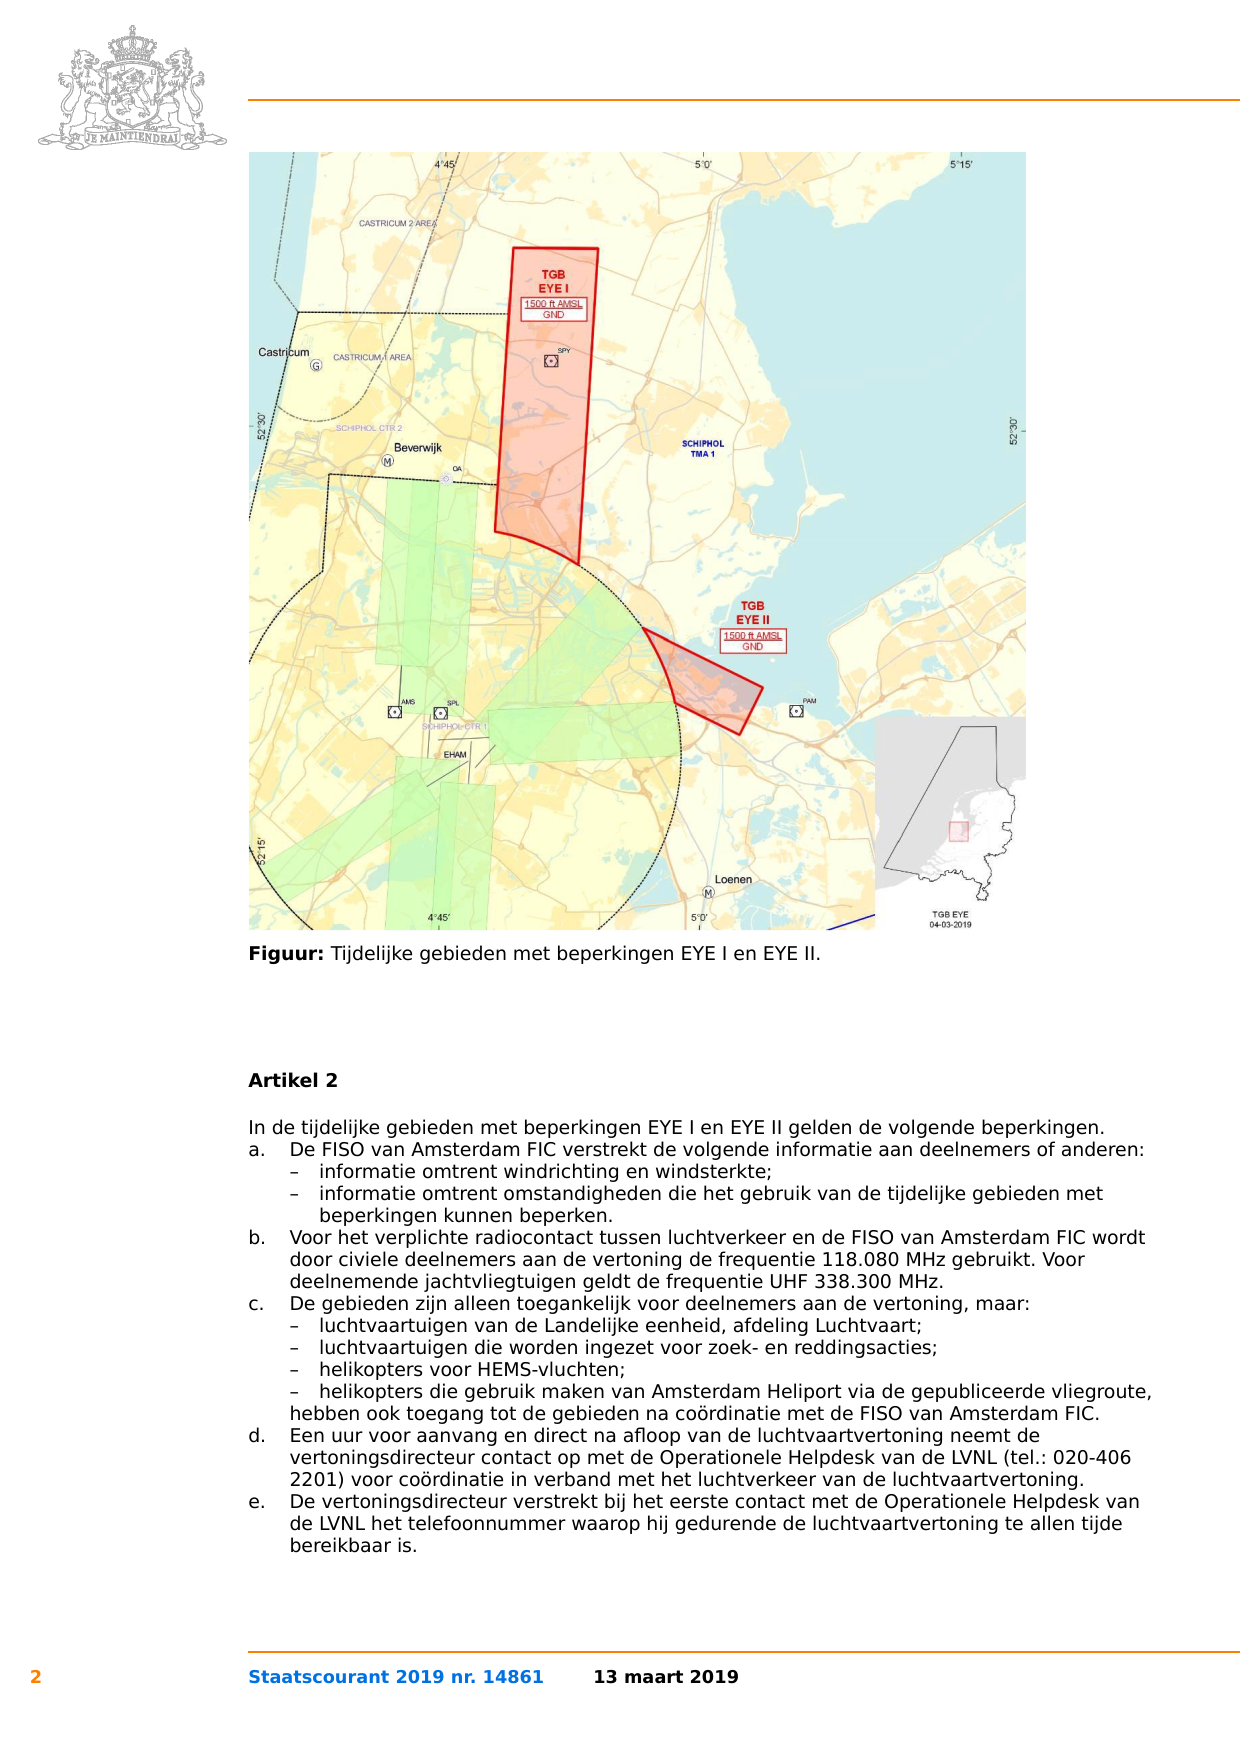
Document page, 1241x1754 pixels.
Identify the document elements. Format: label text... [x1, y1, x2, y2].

text c. De gebieden zijn alleen toegankelijk voor deelnemers aan de vertoning, maar: [248, 1293, 1163, 1315]
text a. De FISO van Amsterdam FIC verstrekt de volgende informatie aan deelnemers of anderen: [248, 1139, 1163, 1161]
subtitle Artikel 2 [248, 1070, 1163, 1092]
text e. De vertoningsdirecteur verstrekt bij het eerste contact met de Operationele Helpdesk van de LVNL het telefoonnummer waarop hij gedurende de luchtvaartvertoning te allen tijde bereikbaar is. [248, 1491, 1163, 1557]
text Figuur: Tijdelijke gebieden met beperkingen EYE I en EYE II. [248, 943, 1027, 965]
text – luchtvaartuigen van de Landelijke eenheid, afdeling Luchtvaart; [289, 1315, 1163, 1337]
text – informatie omtrent omstandigheden die het gebruik van de tijdelijke gebieden met beperkingen kunnen beperken. [289, 1183, 1163, 1227]
picture [248, 151, 1028, 932]
text hebben ook toegang tot de gebieden na coördinatie met de FISO van Amsterdam FIC. [289, 1403, 1163, 1425]
text d. Een uur voor aanvang en direct na afloop van de luchtvaartvertoning neemt de vertoningsdirecteur contact op met de Operationele Helpdesk van de LVNL (tel.: 020-406 2201) voor coördinatie in verband met het luchtverkeer van de luchtvaartvertoning. [248, 1425, 1163, 1491]
text b. Voor het verplichte radiocontact tussen luchtverkeer en de FISO van Amsterdam FIC wordt door civiele deelnemers aan de vertoning de frequentie 118.080 MHz gebruikt. Voor deelnemende jachtvliegtuigen geldt de frequentie UHF 338.300 MHz. [248, 1227, 1163, 1293]
picture [38, 25, 227, 150]
text In de tijdelijke gebieden met beperkingen EYE I en EYE II gelden de volgende beperkingen. [248, 1117, 1163, 1139]
text – helikopters voor HEMS-vluchten; [289, 1359, 1163, 1381]
text – helikopters die gebruik maken van Amsterdam Heliport via de gepubliceerde vliegroute, [289, 1381, 1163, 1403]
text – luchtvaartuigen die worden ingezet voor zoek- en reddingsacties; [289, 1337, 1163, 1359]
text – informatie omtrent windrichting en windsterkte; [289, 1161, 1163, 1183]
